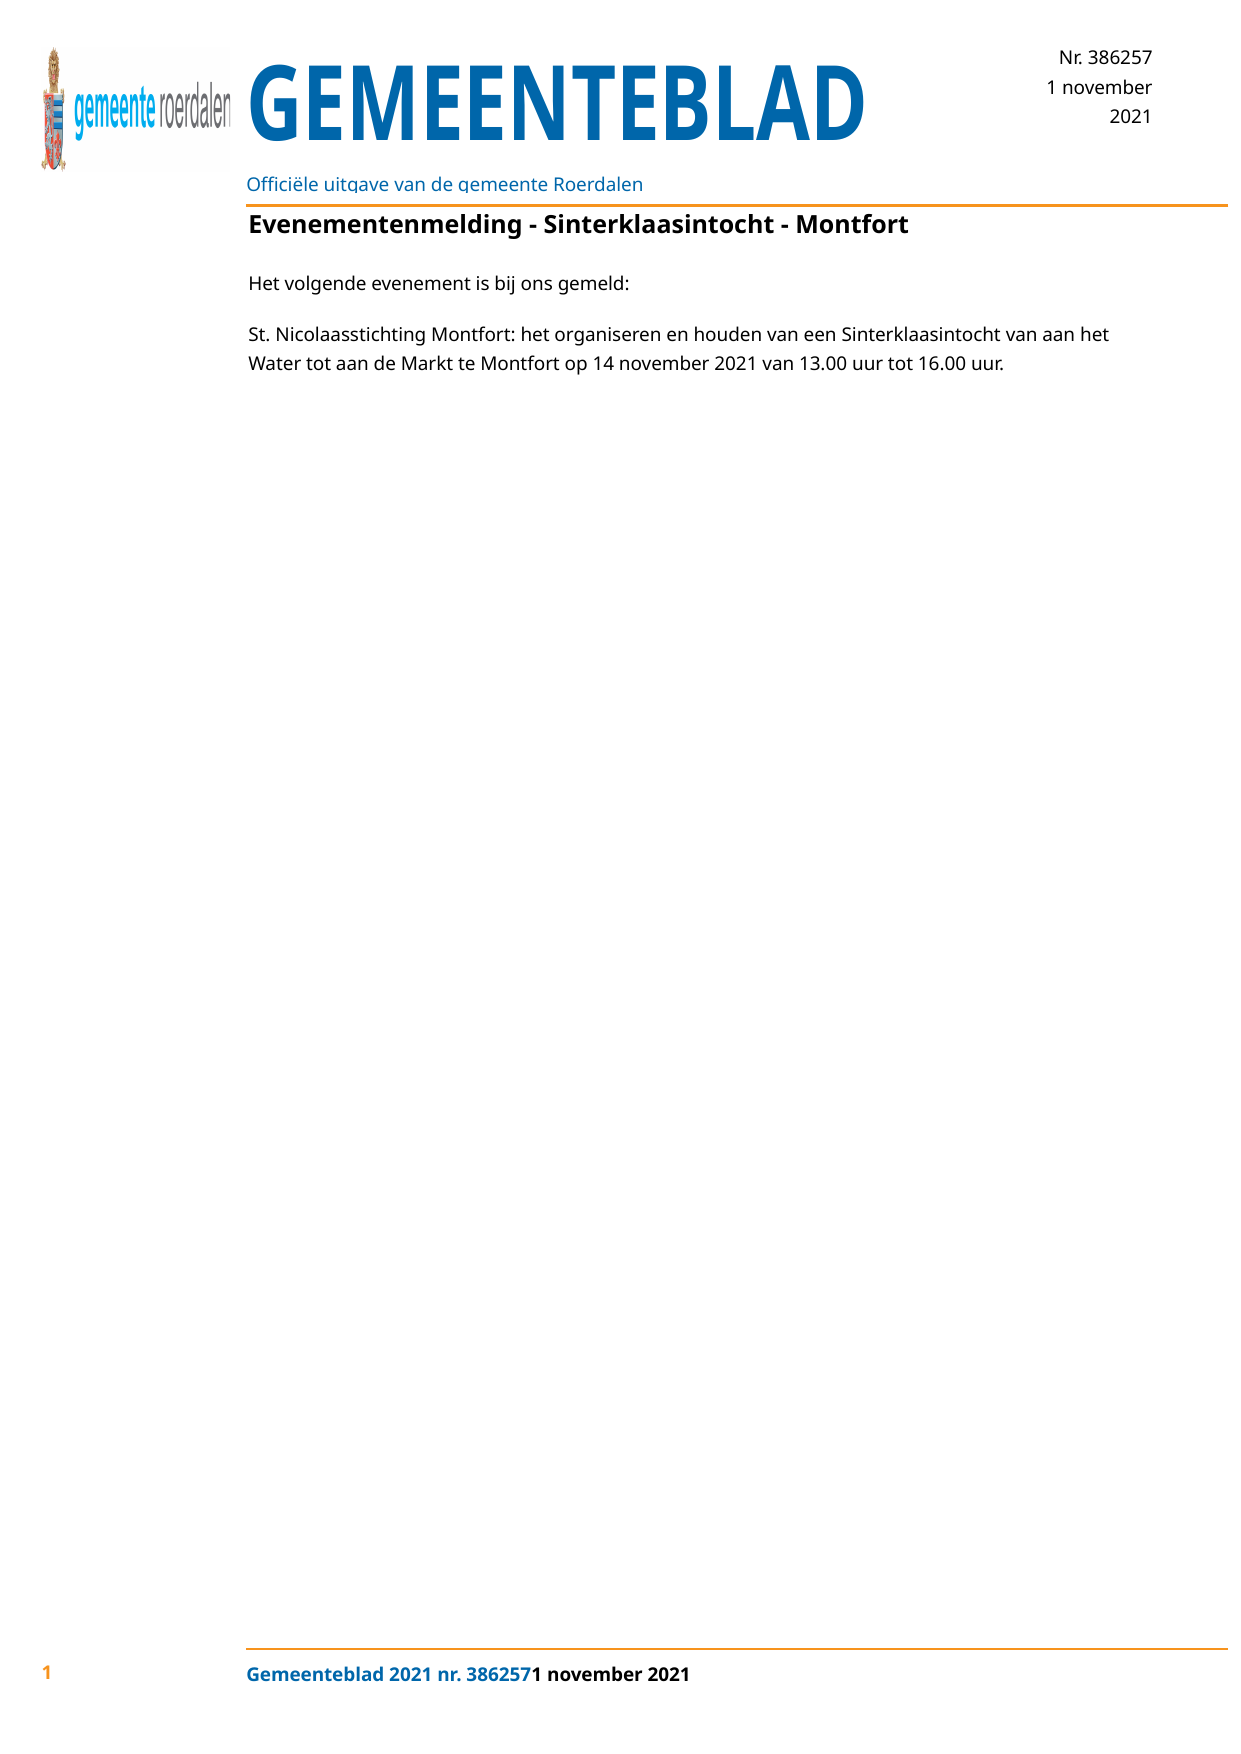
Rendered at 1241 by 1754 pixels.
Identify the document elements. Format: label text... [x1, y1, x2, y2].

picture [41, 47, 231, 172]
text St. Nicolaasstichting Montfort: het organiseren en houden van een Sinterklaasintocht van aan het Water tot aan de Markt te Montfort op 14 november 2021 van 13.00 uur tot 16.00 uur. [248, 321, 1152, 376]
text Evenementenmelding - Sinterklaasintocht - Montfort [248, 207, 1152, 241]
text Het volgende evenement is bij ons gemeld: [248, 270, 1152, 296]
